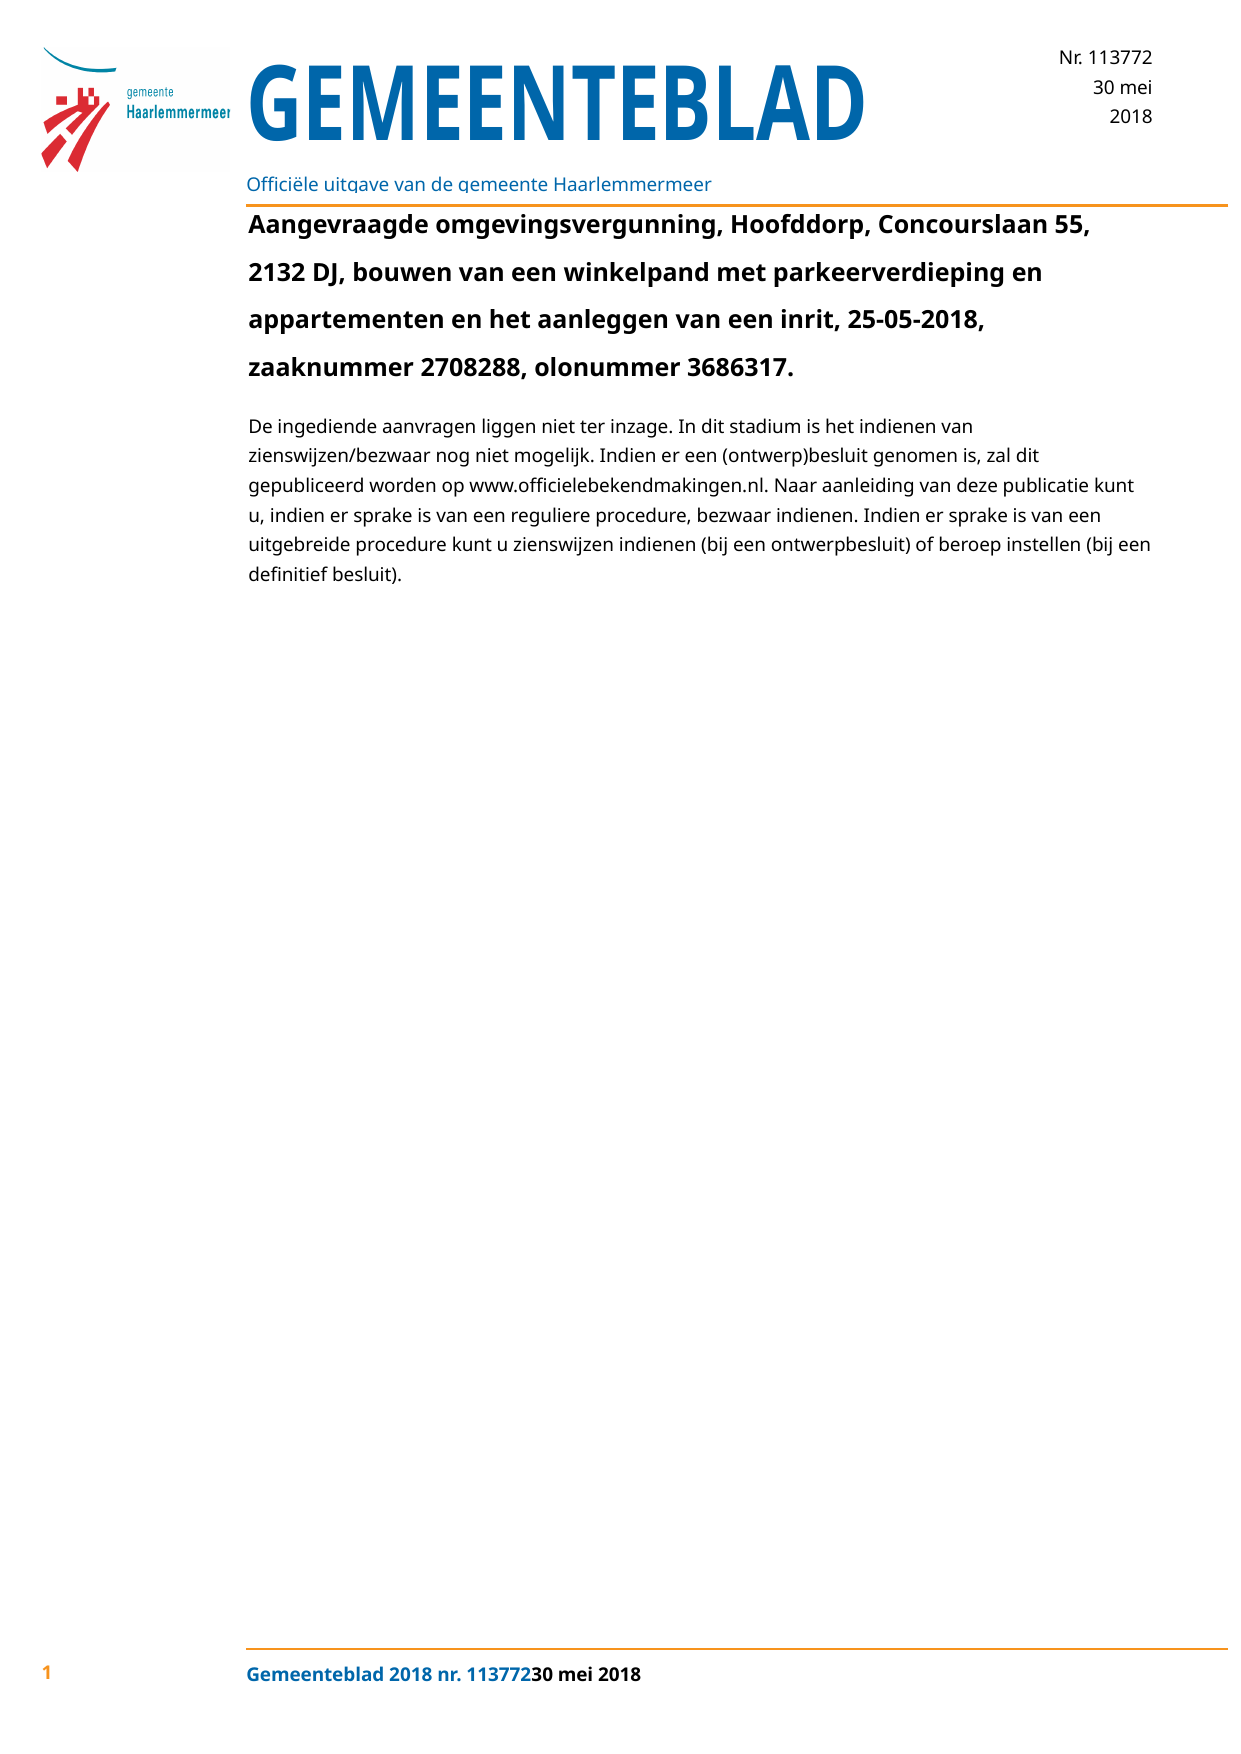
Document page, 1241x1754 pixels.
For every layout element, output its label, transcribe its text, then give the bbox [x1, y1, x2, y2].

text De ingediende aanvragen liggen niet ter inzage. In dit stadium is het indienen van zienswijzen/bezwaar nog niet mogelijk. Indien er een (ontwerp)besluit genomen is, zal dit gepubliceerd worden op www.officielebekendmakingen.nl. Naar aanleiding van deze publicatie kunt u, indien er sprake is van een reguliere procedure, bezwaar indienen. Indien er sprake is van een uitgebreide procedure kunt u zienswijzen indienen (bij een ontwerpbesluit) of beroep instellen (bij een definitief besluit). [248, 413, 1152, 587]
picture [41, 47, 231, 172]
text Aangevraagde omgevingsvergunning, Hoofddorp, Concourslaan 55, 2132 DJ, bouwen van een winkelpand met parkeerverdieping en appartementen en het aanleggen van een inrit, 25-05-2018, zaaknummer 2708288, olonummer 3686317. [248, 207, 1152, 384]
